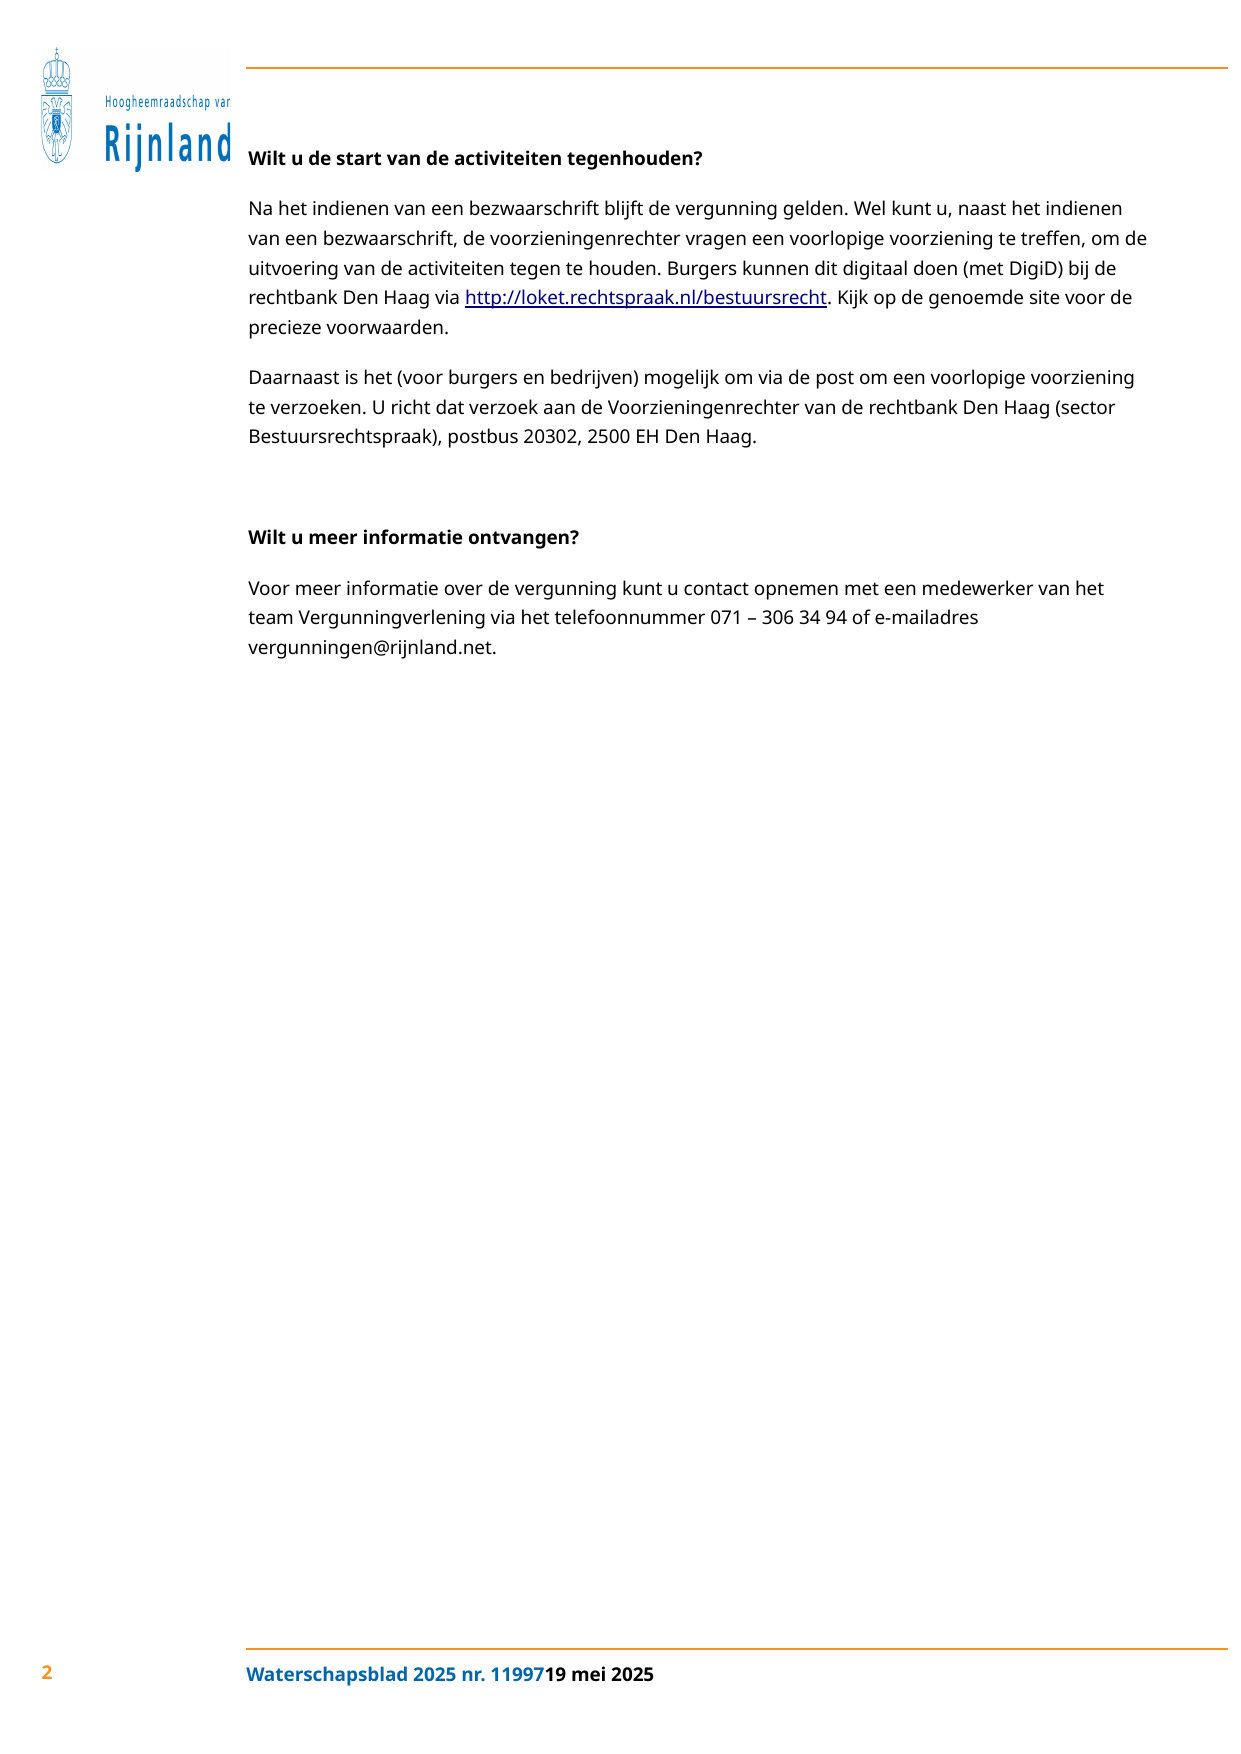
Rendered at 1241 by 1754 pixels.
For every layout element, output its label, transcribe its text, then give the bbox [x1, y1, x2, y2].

text Wilt u meer informatie ontvangen? [248, 524, 1152, 550]
text Wilt u de start van de activiteiten tegenhouden? [248, 145, 1152, 171]
text Voor meer informatie over de vergunning kunt u contact opnemen met een medewerker van het team Vergunningverlening via het telefoonnummer 071 – 306 34 94 of e-mailadres vergunningen@rijnland.net. [248, 575, 1152, 660]
picture [41, 47, 231, 172]
text Na het indienen van een bezwaarschrift blijft de vergunning gelden. Wel kunt u, naast het indienen van een bezwaarschrift, de voorzieningenrechter vragen een voorlopige voorziening te treffen, om de uitvoering van de activiteiten tegen te houden. Burgers kunnen dit digitaal doen (met DigiD) bij de rechtbank Den Haag via http://loket.rechtspraak.nl/bestuursrecht. Kijk op de genoemde site voor de precieze voorwaarden. [248, 196, 1152, 340]
text Daarnaast is het (voor burgers en bedrijven) mogelijk om via de post om een voorlopige voorziening te verzoeken. U richt dat verzoek aan de Voorzieningenrechter van de rechtbank Den Haag (sector Bestuursrechtspraak), postbus 20302, 2500 EH Den Haag. [248, 364, 1152, 449]
